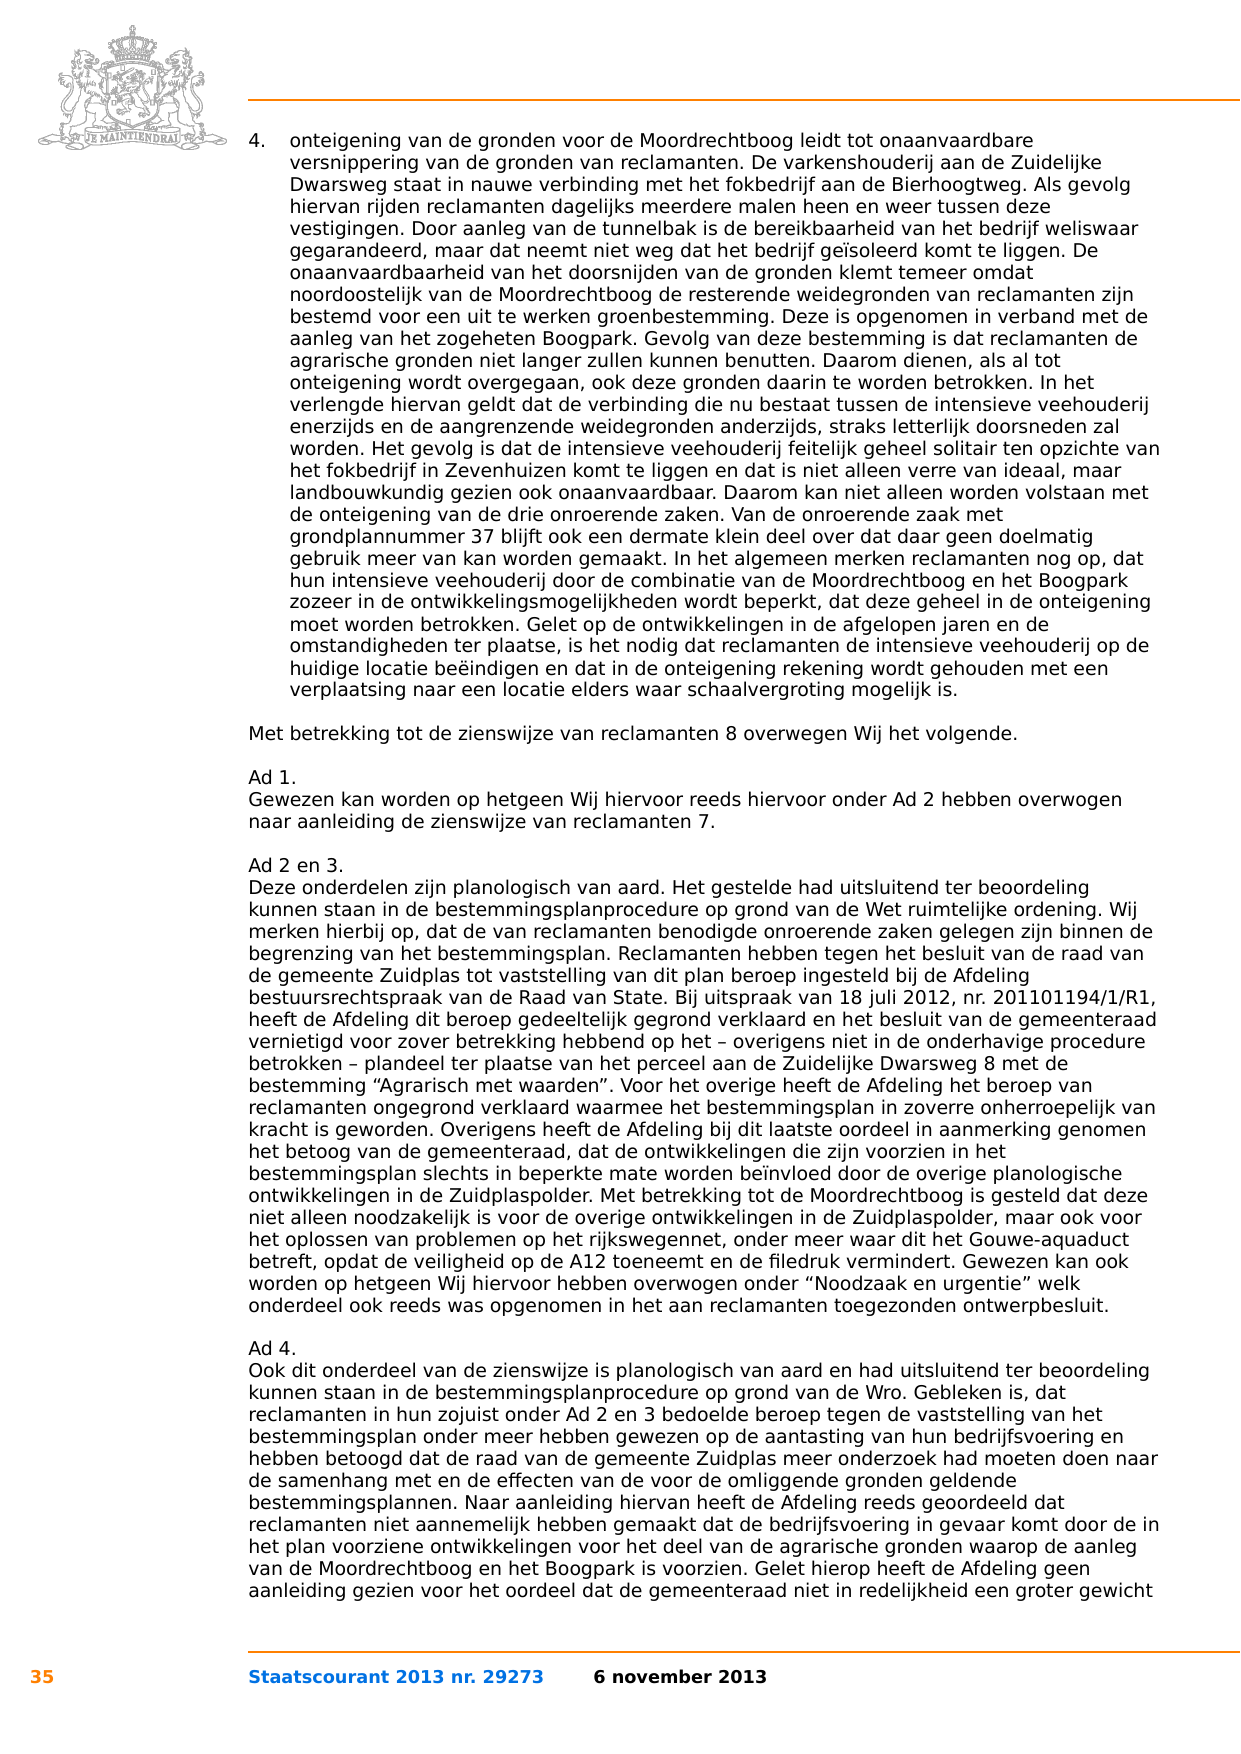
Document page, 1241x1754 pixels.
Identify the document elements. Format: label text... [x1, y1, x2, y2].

picture [38, 25, 227, 150]
text Gewezen kan worden op hetgeen Wij hiervoor reeds hiervoor onder Ad 2 hebben overwogen naar aanleiding de zienswijze van reclamanten 7. [248, 789, 1163, 833]
text 4. onteigening van de gronden voor de Moordrechtboog leidt tot onaanvaardbare versnippering van de gronden van reclamanten. De varkenshouderij aan de Zuidelijke Dwarsweg staat in nauwe verbinding met het fokbedrijf aan de Bierhoogtweg. Als gevolg hiervan rijden reclamanten dagelijks meerdere malen heen en weer tussen deze vestigingen. Door aanleg van de tunnelbak is de bereikbaarheid van het bedrijf weliswaar gegarandeerd, maar dat neemt niet weg dat het bedrijf geïsoleerd komt te liggen. De onaanvaardbaarheid van het doorsnijden van de gronden klemt temeer omdat noordoostelijk van de Moordrechtboog de resterende weidegronden van reclamanten zijn bestemd voor een uit te werken groenbestemming. Deze is opgenomen in verband met de aanleg van het zogeheten Boogpark. Gevolg van deze bestemming is dat reclamanten de agrarische gronden niet langer zullen kunnen benutten. Daarom dienen, als al tot onteigening wordt overgegaan, ook deze gronden daarin te worden betrokken. In het verlengde hiervan geldt dat de verbinding die nu bestaat tussen de intensieve veehouderij enerzijds en de aangrenzende weidegronden anderzijds, straks letterlijk doorsneden zal worden. Het gevolg is dat de intensieve veehouderij feitelijk geheel solitair ten opzichte van het fokbedrijf in Zevenhuizen komt te liggen en dat is niet alleen verre van ideaal, maar landbouwkundig gezien ook onaanvaardbaar. Daarom kan niet alleen worden volstaan met de onteigening van de drie onroerende zaken. Van de onroerende zaak met grondplannummer 37 blijft ook een dermate klein deel over dat daar geen doelmatig gebruik meer van kan worden gemaakt. In het algemeen merken reclamanten nog op, dat hun intensieve veehouderij door de combinatie van de Moordrechtboog en het Boogpark zozeer in de ontwikkelingsmogelijkheden wordt beperkt, dat deze geheel in de onteigening moet worden betrokken. Gelet op de ontwikkelingen in de afgelopen jaren en de omstandigheden ter plaatse, is het nodig dat reclamanten de intensieve veehouderij op de huidige locatie beëindigen en dat in de onteigening rekening wordt gehouden met een verplaatsing naar een locatie elders waar schaalvergroting mogelijk is. [248, 130, 1163, 701]
text Ook dit onderdeel van de zienswijze is planologisch van aard en had uitsluitend ter beoordeling kunnen staan in de bestemmingsplanprocedure op grond van de Wro. Gebleken is, dat reclamanten in hun zojuist onder Ad 2 en 3 bedoelde beroep tegen de vaststelling van het bestemmingsplan onder meer hebben gewezen op de aantasting van hun bedrijfsvoering en hebben betoogd dat de raad van de gemeente Zuidplas meer onderzoek had moeten doen naar de samenhang met en de effecten van de voor de omliggende gronden geldende bestemmingsplannen. Naar aanleiding hiervan heeft de Afdeling reeds geoordeeld dat reclamanten niet aannemelijk hebben gemaakt dat de bedrijfsvoering in gevaar komt door de in het plan voorziene ontwikkelingen voor het deel van de agrarische gronden waarop de aanleg van de Moordrechtboog en het Boogpark is voorzien. Gelet hierop heeft de Afdeling geen aanleiding gezien voor het oordeel dat de gemeenteraad niet in redelijkheid een groter gewicht [248, 1360, 1163, 1602]
text Met betrekking tot de zienswijze van reclamanten 8 overwegen Wij het volgende. [248, 723, 1163, 745]
text Ad 1. [248, 767, 1163, 789]
text Ad 4. [248, 1338, 1163, 1360]
text Ad 2 en 3. [248, 855, 1163, 877]
text Deze onderdelen zijn planologisch van aard. Het gestelde had uitsluitend ter beoordeling kunnen staan in de bestemmingsplanprocedure op grond van de Wet ruimtelijke ordening. Wij merken hierbij op, dat de van reclamanten benodigde onroerende zaken gelegen zijn binnen de begrenzing van het bestemmingsplan. Reclamanten hebben tegen het besluit van de raad van de gemeente Zuidplas tot vaststelling van dit plan beroep ingesteld bij de Afdeling bestuursrechtspraak van de Raad van State. Bij uitspraak van 18 juli 2012, nr. 201101194/1/R1, heeft de Afdeling dit beroep gedeeltelijk gegrond verklaard en het besluit van de gemeenteraad vernietigd voor zover betrekking hebbend op het – overigens niet in de onderhavige procedure betrokken – plandeel ter plaatse van het perceel aan de Zuidelijke Dwarsweg 8 met de bestemming “Agrarisch met waarden”. Voor het overige heeft de Afdeling het beroep van reclamanten ongegrond verklaard waarmee het bestemmingsplan in zoverre onherroepelijk van kracht is geworden. Overigens heeft de Afdeling bij dit laatste oordeel in aanmerking genomen het betoog van de gemeenteraad, dat de ontwikkelingen die zijn voorzien in het bestemmingsplan slechts in beperkte mate worden beïnvloed door de overige planologische ontwikkelingen in de Zuidplaspolder. Met betrekking tot de Moordrechtboog is gesteld dat deze niet alleen noodzakelijk is voor de overige ontwikkelingen in de Zuidplaspolder, maar ook voor het oplossen van problemen op het rijkswegennet, onder meer waar dit het Gouwe-aquaduct betreft, opdat de veiligheid op de A12 toeneemt en de filedruk vermindert. Gewezen kan ook worden op hetgeen Wij hiervoor hebben overwogen onder “Noodzaak en urgentie” welk onderdeel ook reeds was opgenomen in het aan reclamanten toegezonden ontwerpbesluit. [248, 877, 1163, 1316]
